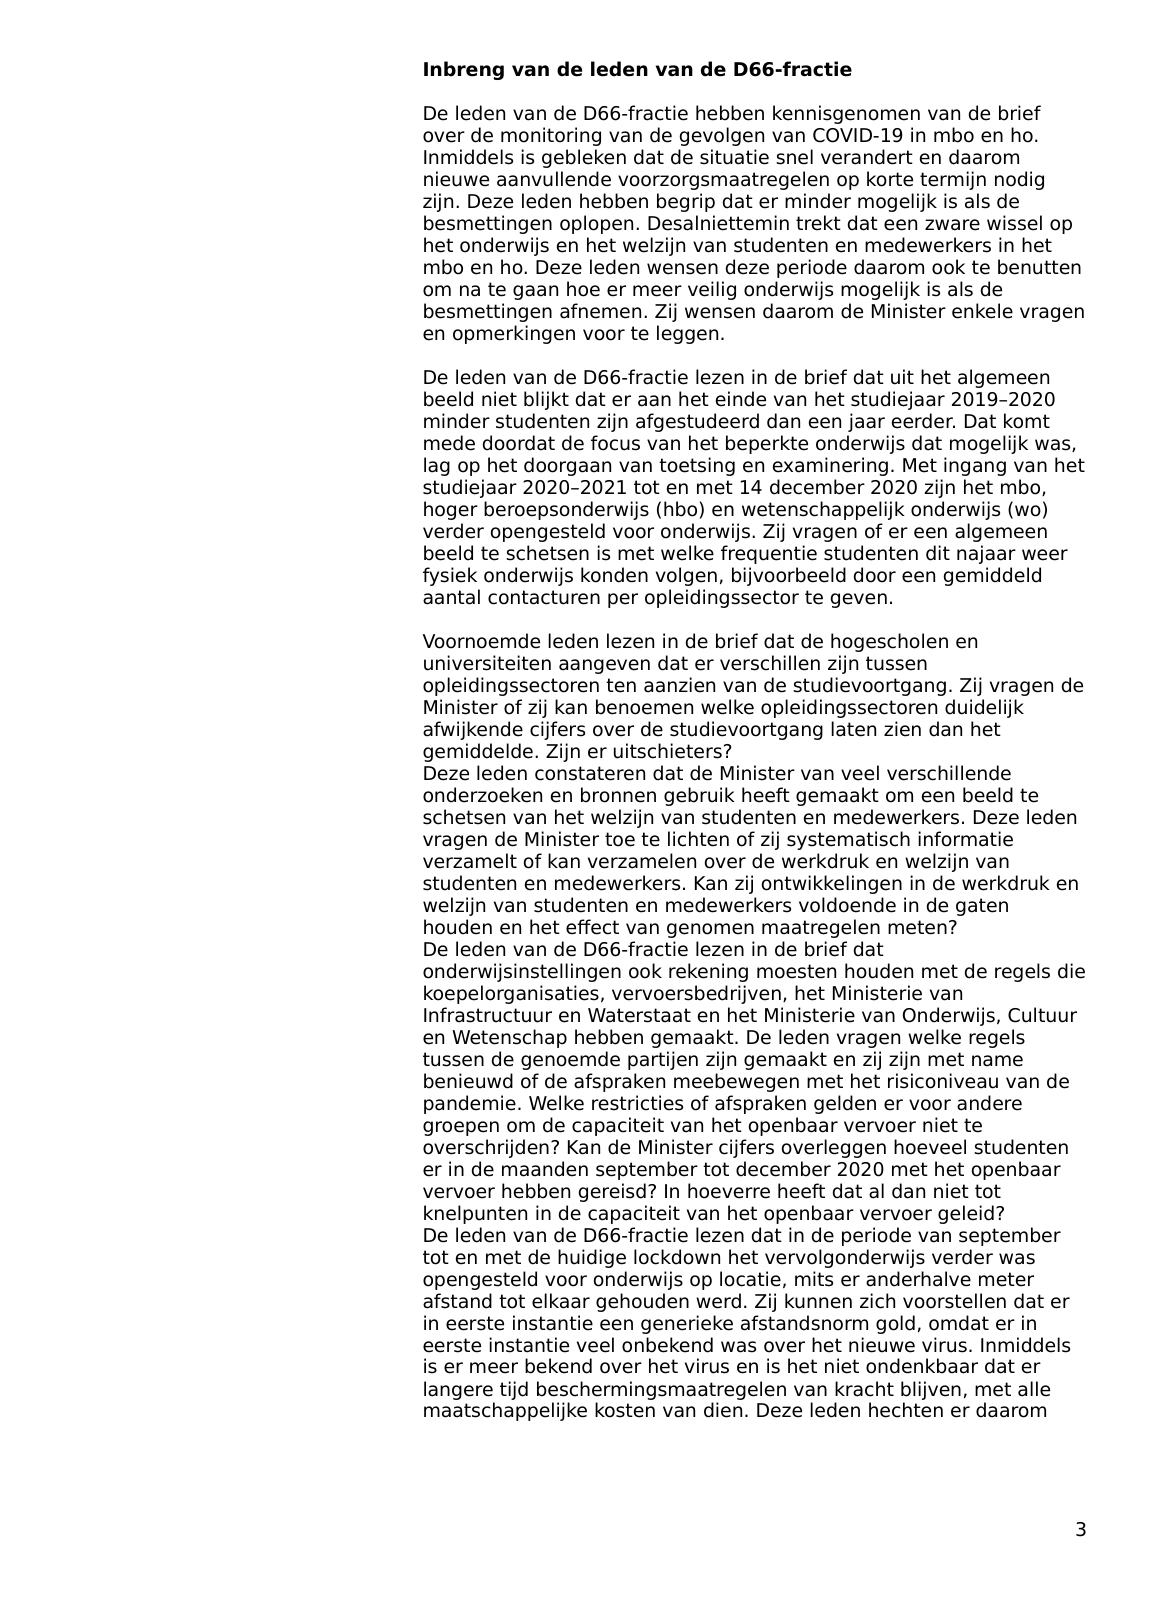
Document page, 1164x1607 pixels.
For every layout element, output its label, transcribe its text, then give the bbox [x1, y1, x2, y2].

text De leden van de D66-fractie hebben kennisgenomen van de brief over de monitoring van de gevolgen van COVID-19 in mbo en ho. Inmiddels is gebleken dat de situatie snel verandert en daarom nieuwe aanvullende voorzorgsmaatregelen op korte termijn nodig zijn. Deze leden hebben begrip dat er minder mogelijk is als de besmettingen oplopen. Desalniettemin trekt dat een zware wissel op het onderwijs en het welzijn van studenten en medewerkers in het mbo en ho. Deze leden wensen deze periode daarom ook te benutten om na te gaan hoe er meer veilig onderwijs mogelijk is als de besmettingen afnemen. Zij wensen daarom de Minister enkele vragen en opmerkingen voor te leggen. [422, 103, 1087, 345]
text De leden van de D66-fractie lezen dat in de periode van september tot en met de huidige lockdown het vervolgonderwijs verder was opengesteld voor onderwijs op locatie, mits er anderhalve meter afstand tot elkaar gehouden werd. Zij kunnen zich voorstellen dat er in eerste instantie een generieke afstandsnorm gold, omdat er in eerste instantie veel onbekend was over het nieuwe virus. Inmiddels is er meer bekend over het virus en is het niet ondenkbaar dat er langere tijd beschermingsmaatregelen van kracht blijven, met alle maatschappelijke kosten van dien. Deze leden hechten er daarom [422, 1224, 1087, 1422]
text De leden van de D66-fractie lezen in de brief dat uit het algemeen beeld niet blijkt dat er aan het einde van het studiejaar 2019–2020 minder studenten zijn afgestudeerd dan een jaar eerder. Dat komt mede doordat de focus van het beperkte onderwijs dat mogelijk was, lag op het doorgaan van toetsing en examinering. Met ingang van het studiejaar 2020–2021 tot en met 14 december 2020 zijn het mbo, hoger beroepsonderwijs (hbo) en wetenschappelijk onderwijs (wo) verder opengesteld voor onderwijs. Zij vragen of er een algemeen beeld te schetsen is met welke frequentie studenten dit najaar weer fysiek onderwijs konden volgen, bijvoorbeeld door een gemiddeld aantal contacturen per opleidingssector te geven. [422, 367, 1087, 609]
text Deze leden constateren dat de Minister van veel verschillende onderzoeken en bronnen gebruik heeft gemaakt om een beeld te schetsen van het welzijn van studenten en medewerkers. Deze leden vragen de Minister toe te lichten of zij systematisch informatie verzamelt of kan verzamelen over de werkdruk en welzijn van studenten en medewerkers. Kan zij ontwikkelingen in de werkdruk en welzijn van studenten en medewerkers voldoende in de gaten houden en het effect van genomen maatregelen meten? [422, 763, 1087, 939]
text De leden van de D66-fractie lezen in de brief dat onderwijsinstellingen ook rekening moesten houden met de regels die koepelorganisaties, vervoersbedrijven, het Ministerie van Infrastructuur en Waterstaat en het Ministerie van Onderwijs, Cultuur en Wetenschap hebben gemaakt. De leden vragen welke regels tussen de genoemde partijen zijn gemaakt en zij zijn met name benieuwd of de afspraken meebewegen met het risiconiveau van de pandemie. Welke restricties of afspraken gelden er voor andere groepen om de capaciteit van het openbaar vervoer niet te overschrijden? Kan de Minister cijfers overleggen hoeveel studenten er in de maanden september tot december 2020 met het openbaar vervoer hebben gereisd? In hoeverre heeft dat al dan niet tot knelpunten in de capaciteit van het openbaar vervoer geleid? [422, 939, 1087, 1224]
text Voornoemde leden lezen in de brief dat de hogescholen en universiteiten aangeven dat er verschillen zijn tussen opleidingssectoren ten aanzien van de studievoortgang. Zij vragen de Minister of zij kan benoemen welke opleidingssectoren duidelijk afwijkende cijfers over de studievoortgang laten zien dan het gemiddelde. Zijn er uitschieters? [422, 631, 1087, 763]
subtitle Inbreng van de leden van de D66-fractie [422, 59, 1087, 81]
